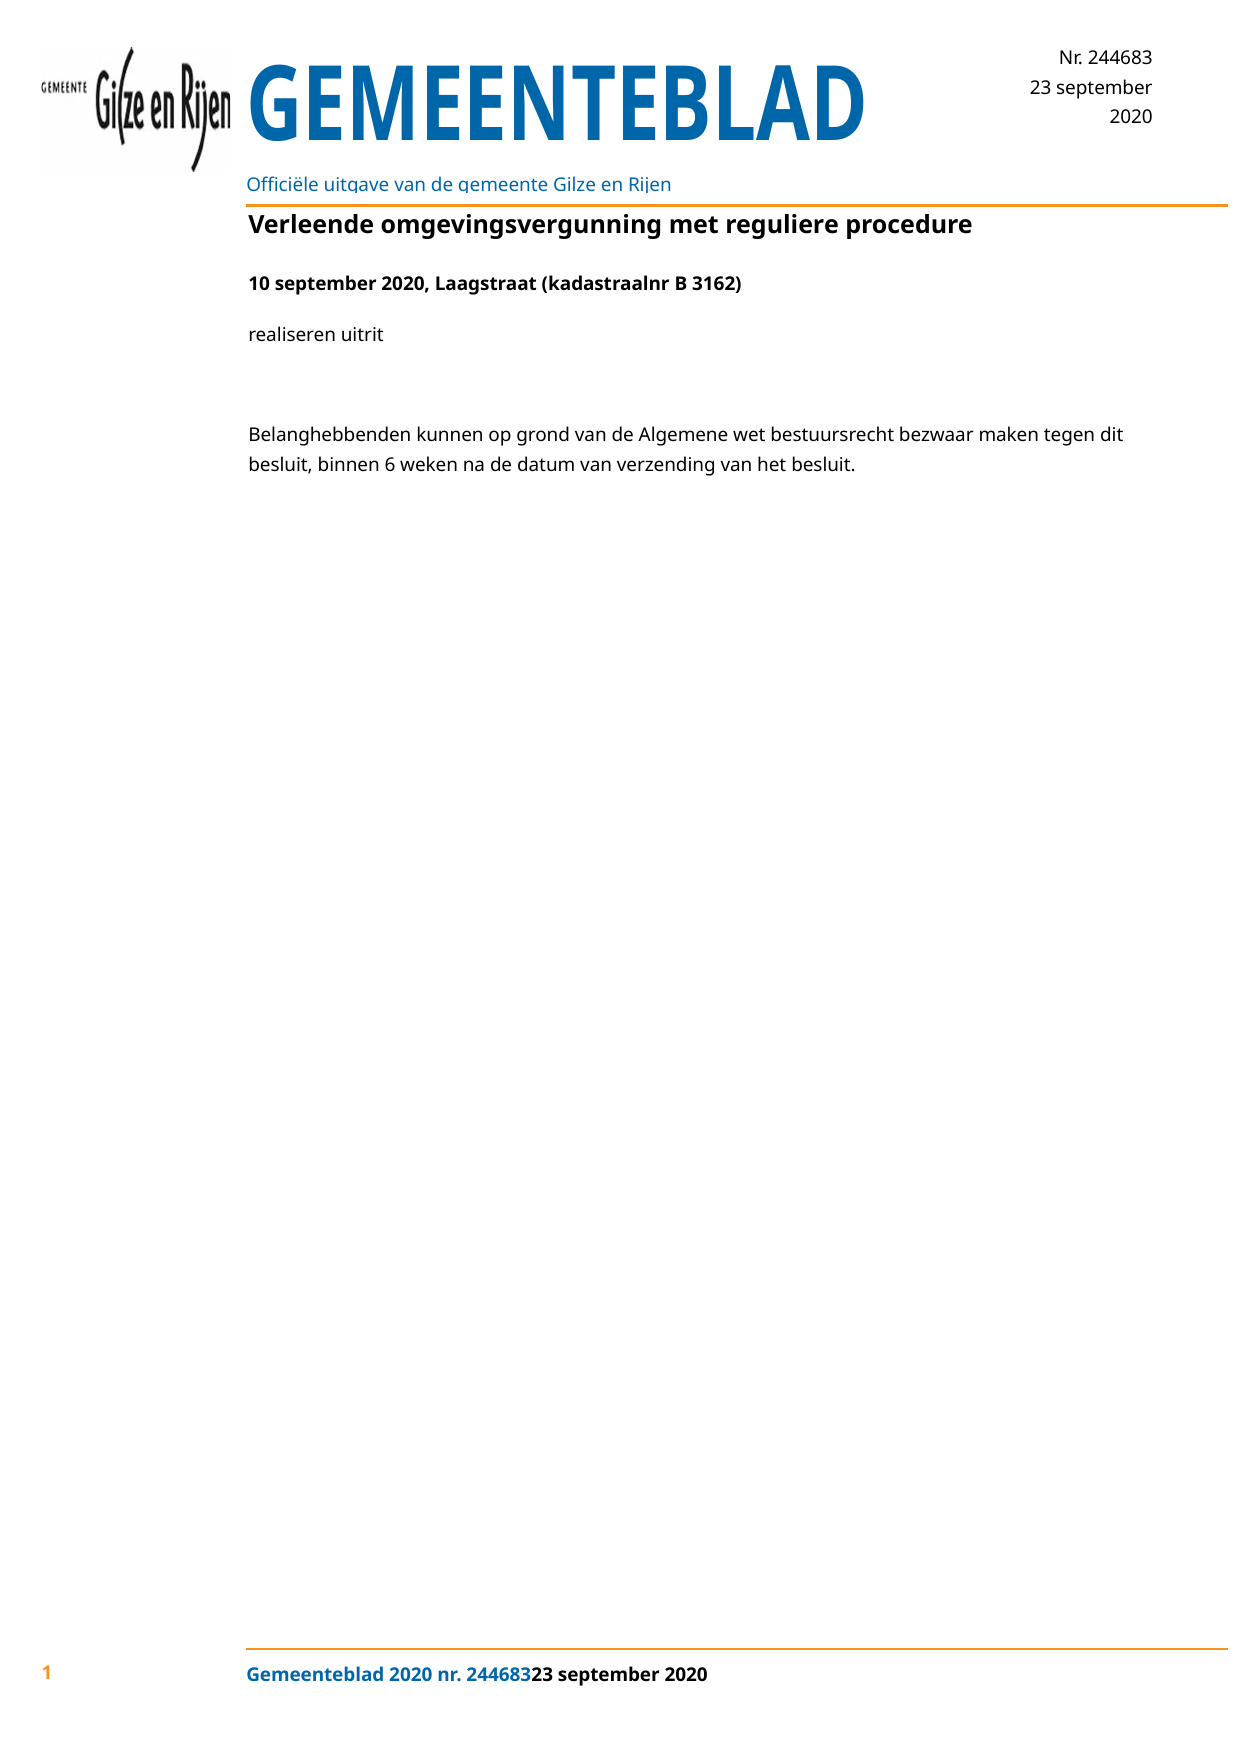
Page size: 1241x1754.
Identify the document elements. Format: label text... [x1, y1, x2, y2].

picture [41, 47, 231, 172]
text realiseren uitrit [248, 321, 1152, 346]
text 10 september 2020, Laagstraat (kadastraalnr B 3162) [248, 270, 1152, 296]
text Belanghebbenden kunnen op grond van de Algemene wet bestuursrecht bezwaar maken tegen dit besluit, binnen 6 weken na de datum van verzending van het besluit. [248, 422, 1152, 477]
text Verleende omgevingsvergunning met reguliere procedure [248, 207, 1152, 241]
